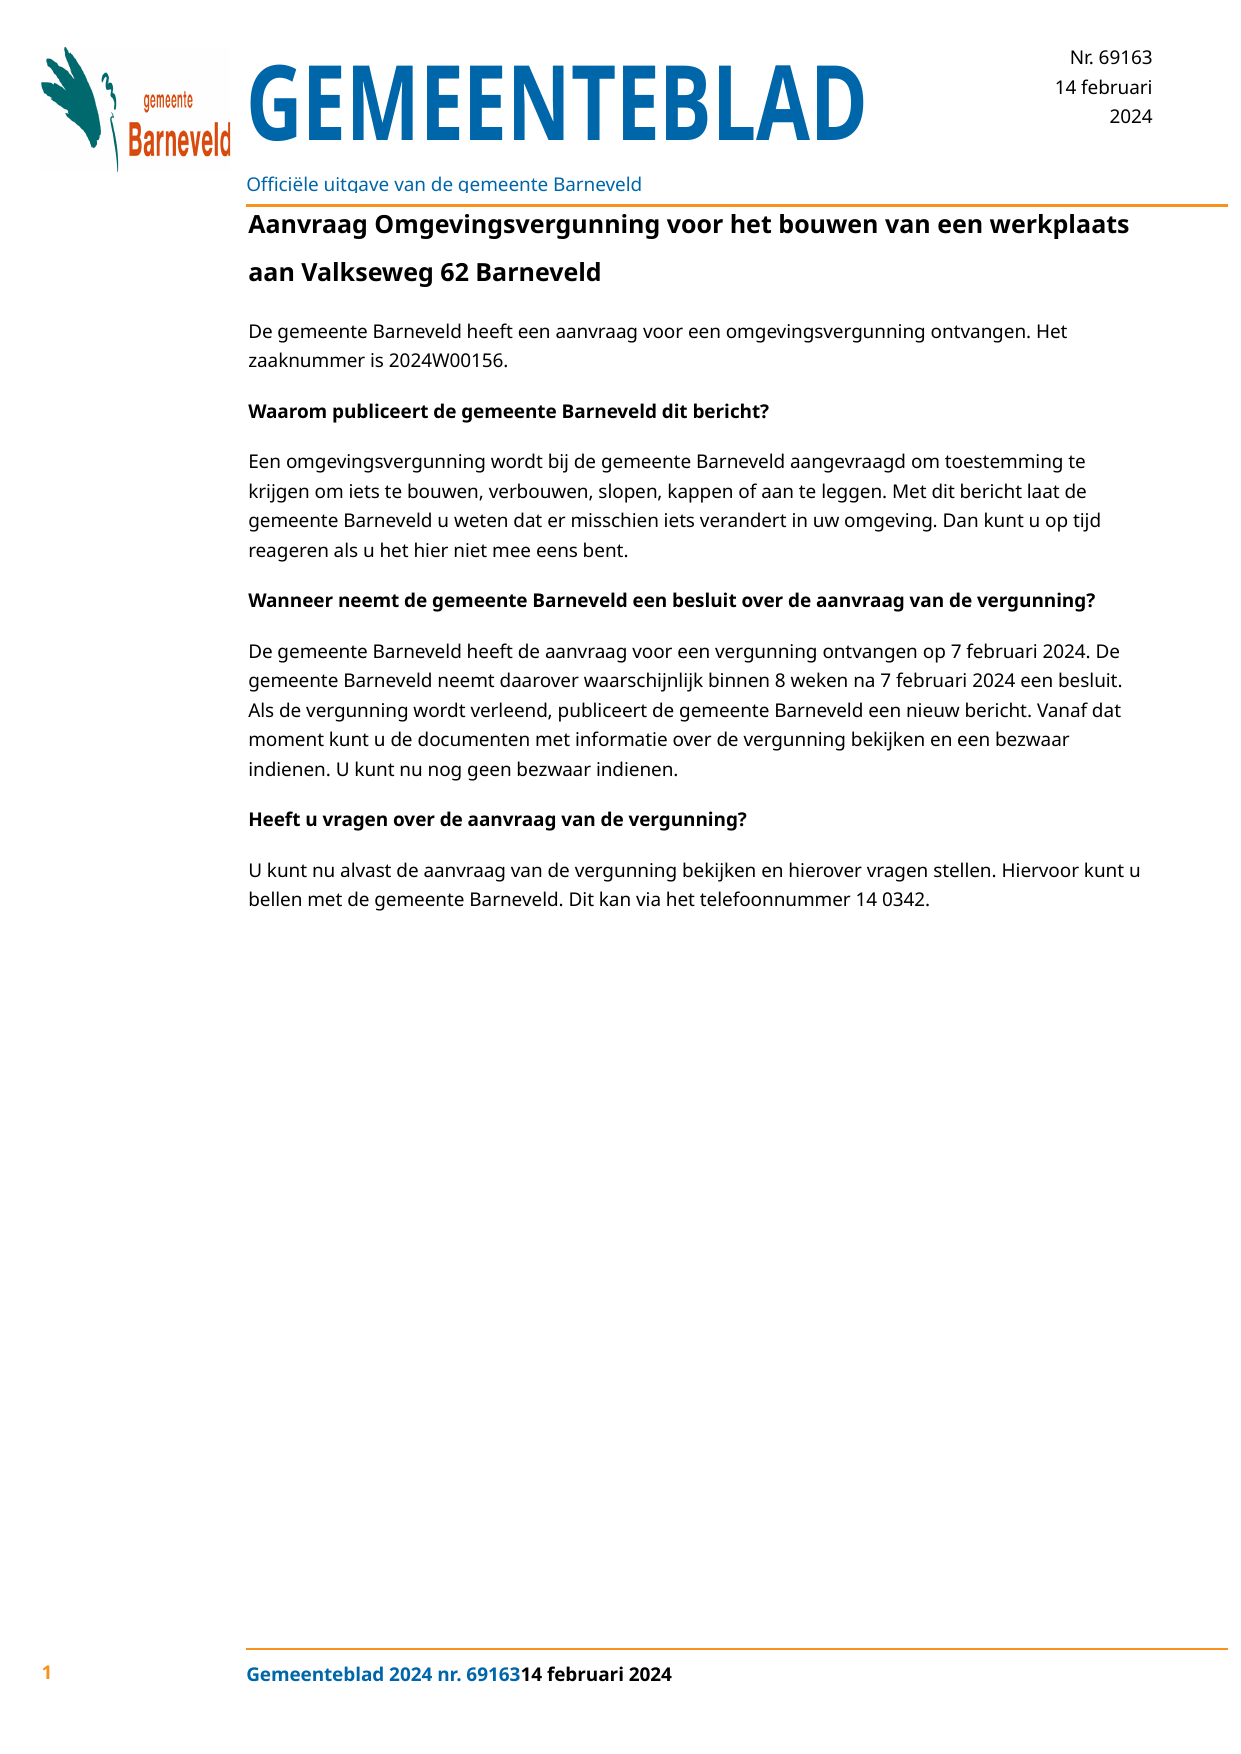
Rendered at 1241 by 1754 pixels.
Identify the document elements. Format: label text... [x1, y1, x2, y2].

text Wanneer neemt de gemeente Barneveld een besluit over de aanvraag van de vergunning? [248, 587, 1152, 613]
text De gemeente Barneveld heeft een aanvraag voor een omgevingsvergunning ontvangen. Het zaaknummer is 2024W00156. [248, 318, 1152, 373]
text Aanvraag Omgevingsvergunning voor het bouwen van een werkplaats aan Valkseweg 62 Barneveld [248, 207, 1152, 288]
text Heeft u vragen over de aanvraag van de vergunning? [248, 807, 1152, 832]
picture [41, 47, 231, 172]
text Waarom publiceert de gemeente Barneveld dit bericht? [248, 398, 1152, 424]
text U kunt nu alvast de aanvraag van de vergunning bekijken en hierover vragen stellen. Hiervoor kunt u bellen met de gemeente Barneveld. Dit kan via het telefoonnummer 14 0342. [248, 857, 1152, 912]
text Een omgevingsvergunning wordt bij de gemeente Barneveld aangevraagd om toestemming te krijgen om iets te bouwen, verbouwen, slopen, kappen of aan te leggen. Met dit bericht laat de gemeente Barneveld u weten dat er misschien iets verandert in uw omgeving. Dan kunt u op tijd reageren als u het hier niet mee eens bent. [248, 448, 1152, 563]
text De gemeente Barneveld heeft de aanvraag voor een vergunning ontvangen op 7 februari 2024. De gemeente Barneveld neemt daarover waarschijnlijk binnen 8 weken na 7 februari 2024 een besluit. Als de vergunning wordt verleend, publiceert de gemeente Barneveld een nieuw bericht. Vanaf dat moment kunt u de documenten met informatie over de vergunning bekijken en een bezwaar indienen. U kunt nu nog geen bezwaar indienen. [248, 638, 1152, 782]
